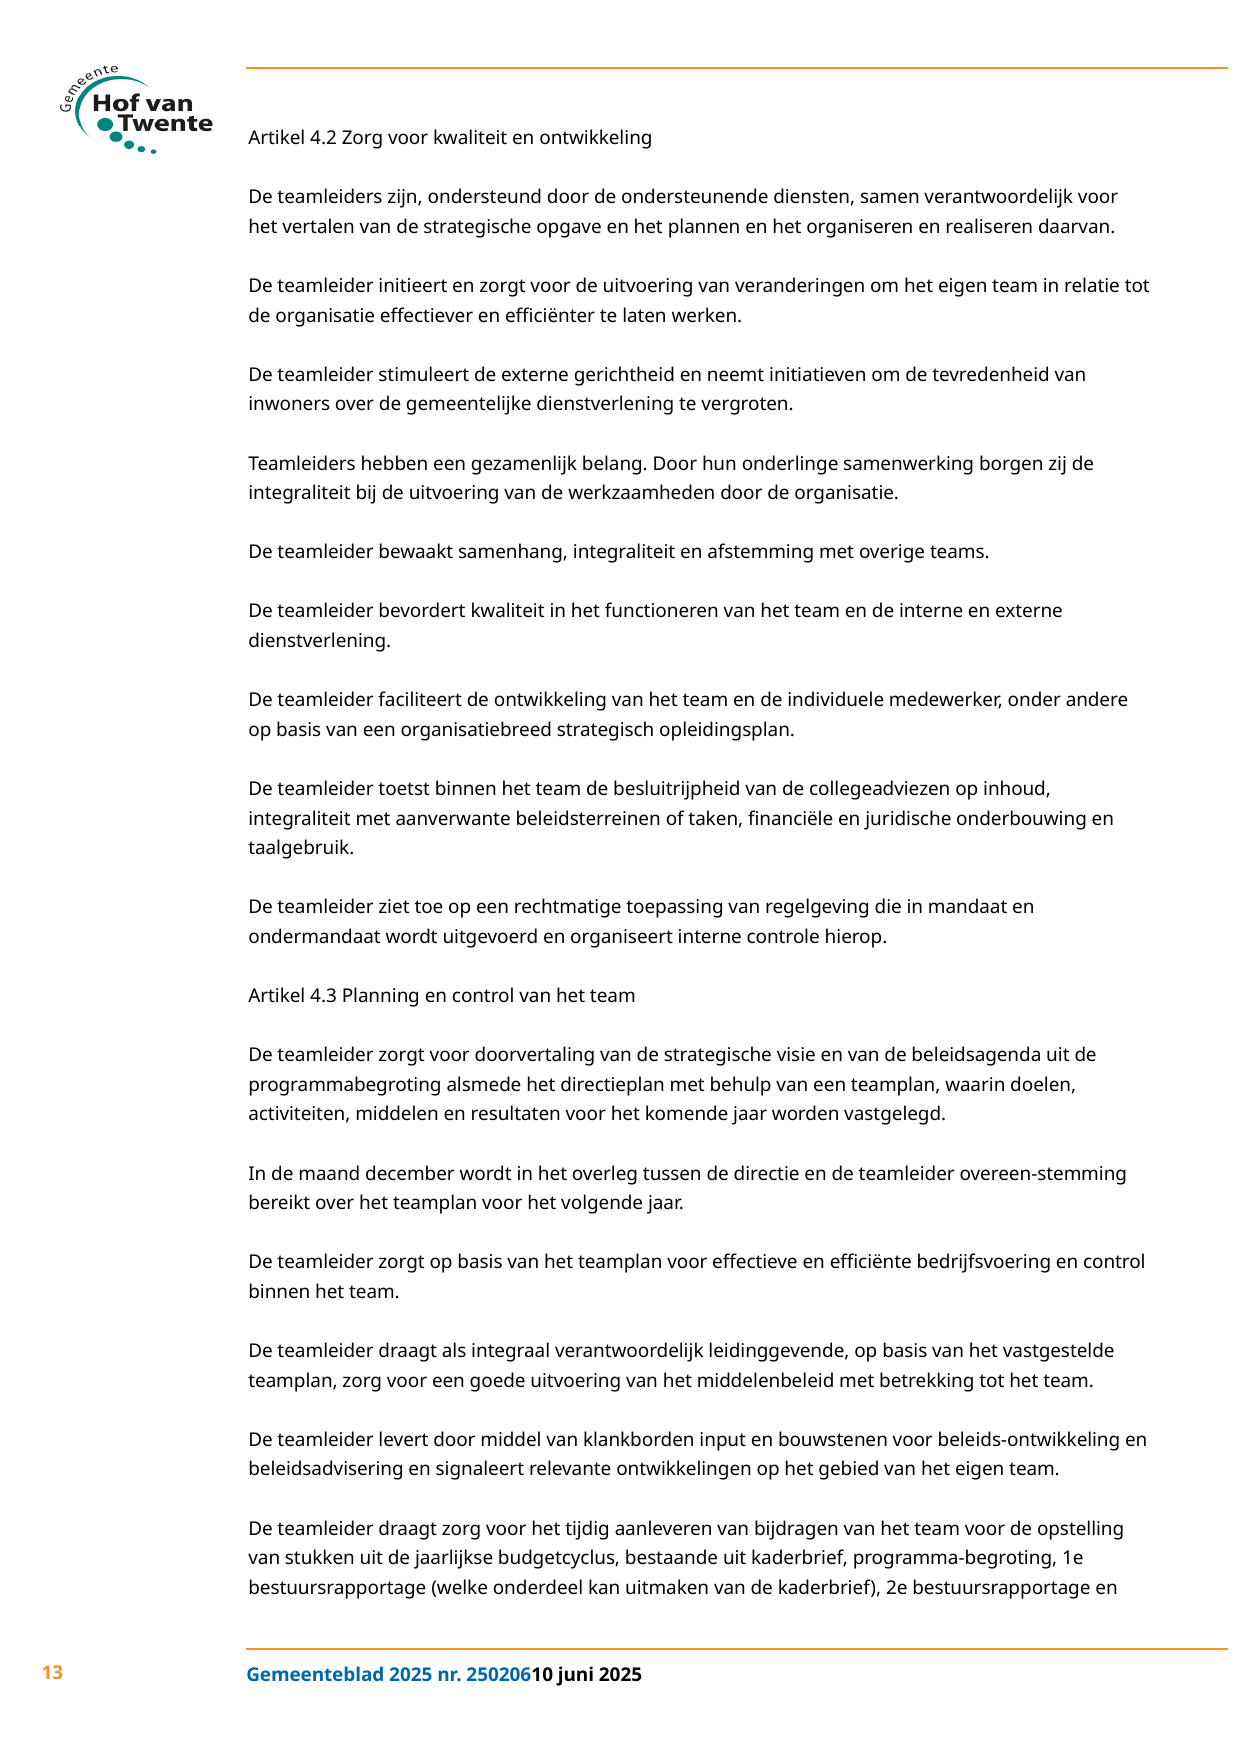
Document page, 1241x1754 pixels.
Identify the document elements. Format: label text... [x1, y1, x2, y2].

text De teamleider initieert en zorgt voor de uitvoering van veranderingen om het eigen team in relatie tot de organisatie effectiever en efficiënter te laten werken. [248, 272, 1152, 328]
text De teamleider stimuleert de externe gerichtheid en neemt initiatieven om de tevredenheid van inwoners over de gemeentelijke dienstverlening te vergroten. [248, 361, 1152, 416]
text De teamleider bewaakt samenhang, integraliteit en afstemming met overige teams. [248, 538, 1152, 564]
text De teamleider zorgt voor doorvertaling van de strategische visie en van de beleidsagenda uit de programmabegroting alsmede het directieplan met behulp van een teamplan, waarin doelen, activiteiten, middelen en resultaten voor het komende jaar worden vastgelegd. [248, 1041, 1152, 1126]
text Artikel 4.2 Zorg voor kwaliteit en ontwikkeling [248, 124, 1152, 150]
text De teamleider ziet toe op een rechtmatige toepassing van regelgeving die in mandaat en ondermandaat wordt uitgevoerd en organiseert interne controle hierop. [248, 893, 1152, 949]
text De teamleider draagt als integraal verantwoordelijk leidinggevende, op basis van het vastgestelde teamplan, zorg voor een goede uitvoering van het middelenbeleid met betrekking tot het team. [248, 1337, 1152, 1393]
text Teamleiders hebben een gezamenlijk belang. Door hun onderlinge samenwerking borgen zij de integraliteit bij de uitvoering van de werkzaamheden door de organisatie. [248, 450, 1152, 505]
text De teamleider faciliteert de ontwikkeling van het team en de individuele medewerker, onder andere op basis van een organisatiebreed strategisch opleidingsplan. [248, 686, 1152, 742]
text De teamleider toetst binnen het team de besluitrijpheid van de collegeadviezen op inhoud, integraliteit met aanverwante beleidsterreinen of taken, financiële en juridische onderbouwing en taalgebruik. [248, 775, 1152, 860]
text De teamleider levert door middel van klankborden input en bouwstenen voor beleids-ontwikkeling en beleidsadvisering en signaleert relevante ontwikkelingen op het gebied van het eigen team. [248, 1426, 1152, 1481]
picture [41, 47, 231, 172]
text De teamleider bevordert kwaliteit in het functioneren van het team en de interne en externe dienstverlening. [248, 598, 1152, 653]
text De teamleiders zijn, ondersteund door de ondersteunende diensten, samen verantwoordelijk voor het vertalen van de strategische opgave en het plannen en het organiseren en realiseren daarvan. [248, 183, 1152, 239]
text Artikel 4.3 Planning en control van het team [248, 982, 1152, 1008]
text De teamleider zorgt op basis van het teamplan voor effectieve en efficiënte bedrijfsvoering en control binnen het team. [248, 1248, 1152, 1304]
text In de maand december wordt in het overleg tussen de directie en de teamleider overeen-stemming bereikt over het teamplan voor het volgende jaar. [248, 1160, 1152, 1215]
text De teamleider draagt zorg voor het tijdig aanleveren van bijdragen van het team voor de opstelling van stukken uit de jaarlijkse budgetcyclus, bestaande uit kaderbrief, programma-begroting, 1e bestuursrapportage (welke onderdeel kan uitmaken van de kaderbrief), 2e bestuursrapportage en [248, 1515, 1152, 1600]
